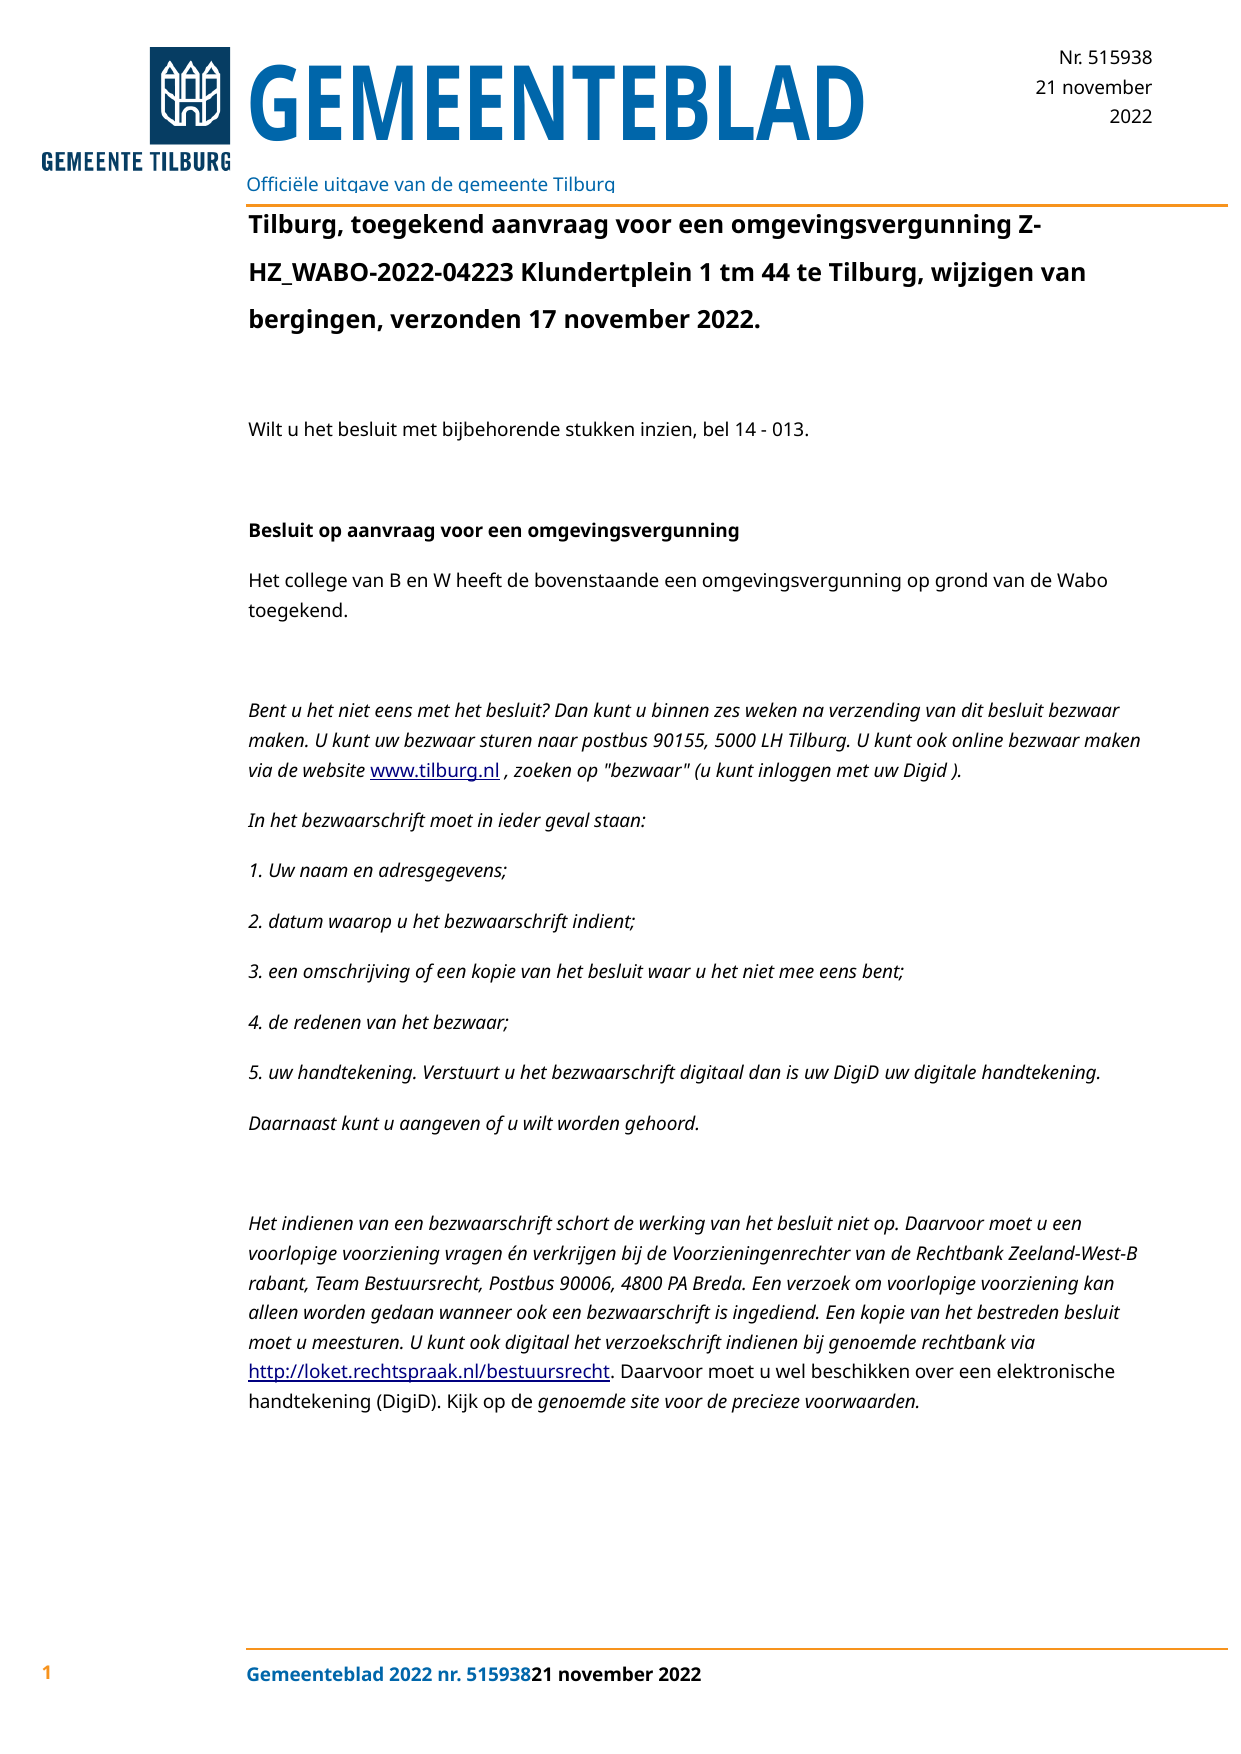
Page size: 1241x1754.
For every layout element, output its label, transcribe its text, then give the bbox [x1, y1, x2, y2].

text 3. een omschrijving of een kopie van het besluit waar u het niet mee eens bent; [248, 958, 1152, 984]
text 1. Uw naam en adresgegevens; [248, 858, 1152, 883]
text Bent u het niet eens met het besluit? Dan kunt u binnen zes weken na verzending van dit besluit bezwaar maken. U kunt uw bezwaar sturen naar postbus 90155, 5000 LH Tilburg. U kunt ook online bezwaar maken via de website www.tilburg.nl , zoeken op "bezwaar" (u kunt inloggen met uw Digid ). [248, 698, 1152, 782]
text Het indienen van een bezwaarschrift schort de werking van het besluit niet op. Daarvoor moet u een voorlopige voorziening vragen én verkrijgen bij de Voorzieningenrechter van de Rechtbank Zeeland-West-B rabant, Team Bestuursrecht, Postbus 90006, 4800 PA Breda. Een verzoek om voorlopige voorziening kan alleen worden gedaan wanneer ook een bezwaarschrift is ingediend. Een kopie van het bestreden besluit moet u meesturen. U kunt ook digitaal het verzoekschrift indienen bij genoemde rechtbank via http://loket.rechtspraak.nl/bestuursrecht. Daarvoor moet u wel beschikken over een elektronische handtekening (DigiD). Kijk op de genoemde site voor de precieze voorwaarden. [248, 1211, 1152, 1414]
text Tilburg, toegekend aanvraag voor een omgevingsvergunning Z-HZ_WABO-2022-04223 Klundertplein 1 tm 44 te Tilburg, wijzigen van bergingen, verzonden 17 november 2022. [248, 207, 1152, 336]
text In het bezwaarschrift moet in ieder geval staan: [248, 807, 1152, 833]
text Daarnaast kunt u aangeven of u wilt worden gehoord. [248, 1110, 1152, 1135]
text 5. uw handtekening. Verstuurt u het bezwaarschrift digitaal dan is uw DigiD uw digitale handtekening. [248, 1059, 1152, 1085]
text Het college van B en W heeft de bovenstaande een omgevingsvergunning op grond van de Wabo toegekend. [248, 567, 1152, 622]
text 4. de redenen van het bezwaar; [248, 1009, 1152, 1034]
text Besluit op aanvraag voor een omgevingsvergunning [248, 517, 1152, 542]
text 2. datum waarop u het bezwaarschrift indient; [248, 908, 1152, 934]
picture [41, 47, 231, 172]
text Wilt u het besluit met bijbehorende stukken inzien, bel 14 - 013. [248, 416, 1152, 442]
